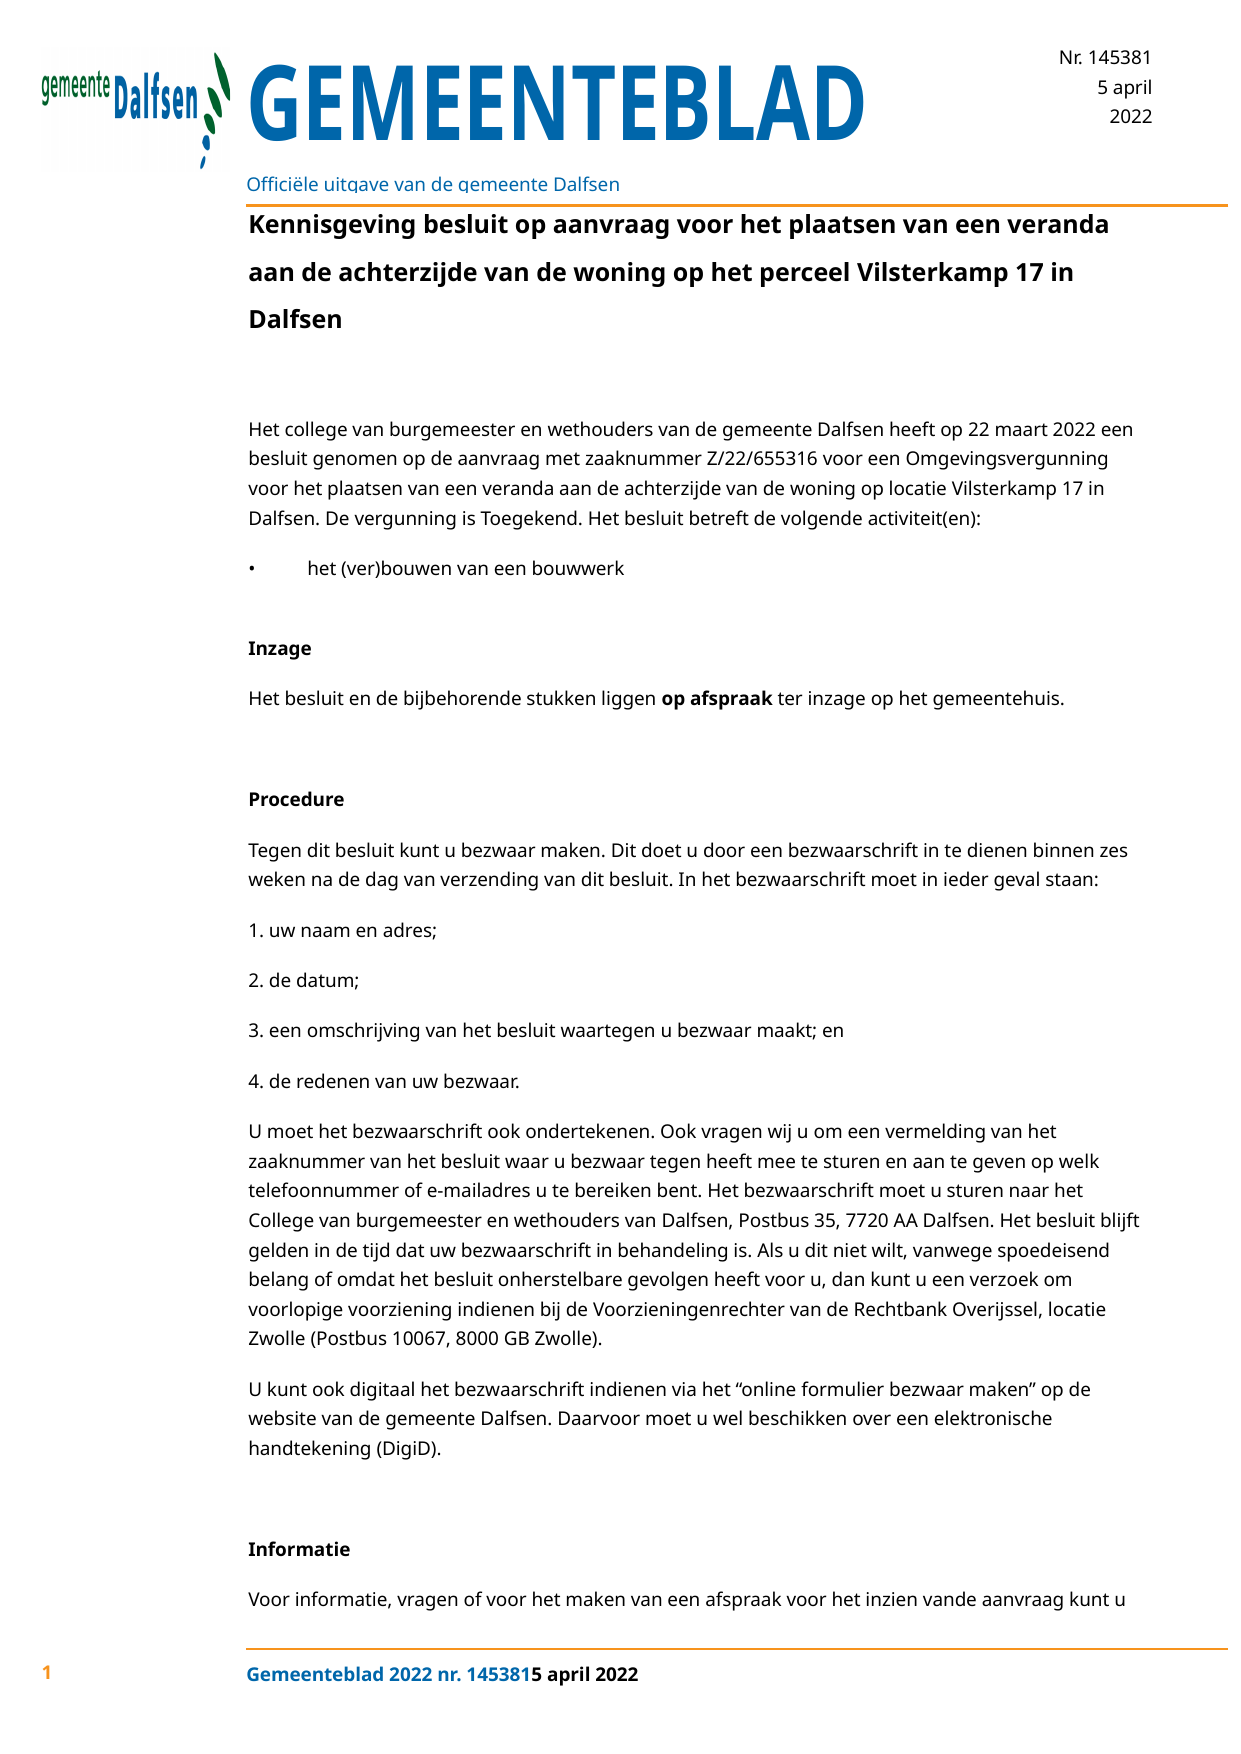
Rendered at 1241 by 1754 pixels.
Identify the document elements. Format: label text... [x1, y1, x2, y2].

text 2. de datum; [248, 967, 1152, 993]
text 1. uw naam en adres; [248, 917, 1152, 942]
text 4. de redenen van uw bezwaar. [248, 1068, 1152, 1094]
text Kennisgeving besluit op aanvraag voor het plaatsen van een veranda aan de achterzijde van de woning op het perceel Vilsterkamp 17 in Dalfsen [248, 207, 1152, 336]
text Informatie [248, 1536, 1152, 1562]
text U moet het bezwaarschrift ook ondertekenen. Ook vragen wij u om een vermelding van het zaaknummer van het besluit waar u bezwaar tegen heeft mee te sturen en aan te geven op welk telefoonnummer of e-mailadres u te bereiken bent. Het bezwaarschrift moet u sturen naar het College van burgemeester en wethouders van Dalfsen, Postbus 35, 7720 AA Dalfsen. Het besluit blijft gelden in de tijd dat uw bezwaarschrift in behandeling is. Als u dit niet wilt, vanwege spoedeisend belang of omdat het besluit onherstelbare gevolgen heeft voor u, dan kunt u een verzoek om voorlopige voorziening indienen bij de Voorzieningenrechter van de Rechtbank Overijssel, locatie Zwolle (Postbus 10067, 8000 GB Zwolle). [248, 1118, 1152, 1351]
text Inzage [248, 635, 1152, 661]
text Procedure [248, 786, 1152, 812]
text U kunt ook digitaal het bezwaarschrift indienen via het “online formulier bezwaar maken” op de website van de gemeente Dalfsen. Daarvoor moet u wel beschikken over een elektronische handtekening (DigiD). [248, 1376, 1152, 1461]
text Tegen dit besluit kunt u bezwaar maken. Dit doet u door een bezwaarschrift in te dienen binnen zes weken na de dag van verzending van dit besluit. In het bezwaarschrift moet in ieder geval staan: [248, 837, 1152, 892]
text Het besluit en de bijbehorende stukken liggen op afspraak ter inzage op het gemeentehuis. [248, 686, 1152, 711]
text Voor informatie, vragen of voor het maken van een afspraak voor het inzien vande aanvraag kunt u [248, 1586, 1152, 1612]
text 3. een omschrijving van het besluit waartegen u bezwaar maakt; en [248, 1018, 1152, 1043]
text Het college van burgemeester en wethouders van de gemeente Dalfsen heeft op 22 maart 2022 een besluit genomen op de aanvraag met zaaknummer Z/22/655316 voor een Omgevingsvergunning voor het plaatsen van een veranda aan de achterzijde van de woning op locatie Vilsterkamp 17 in Dalfsen. De vergunning is Toegekend. Het besluit betreft de volgende activiteit(en): [248, 416, 1152, 530]
list het (ver)bouwen van een bouwwerk [248, 555, 1152, 581]
picture [41, 47, 231, 172]
